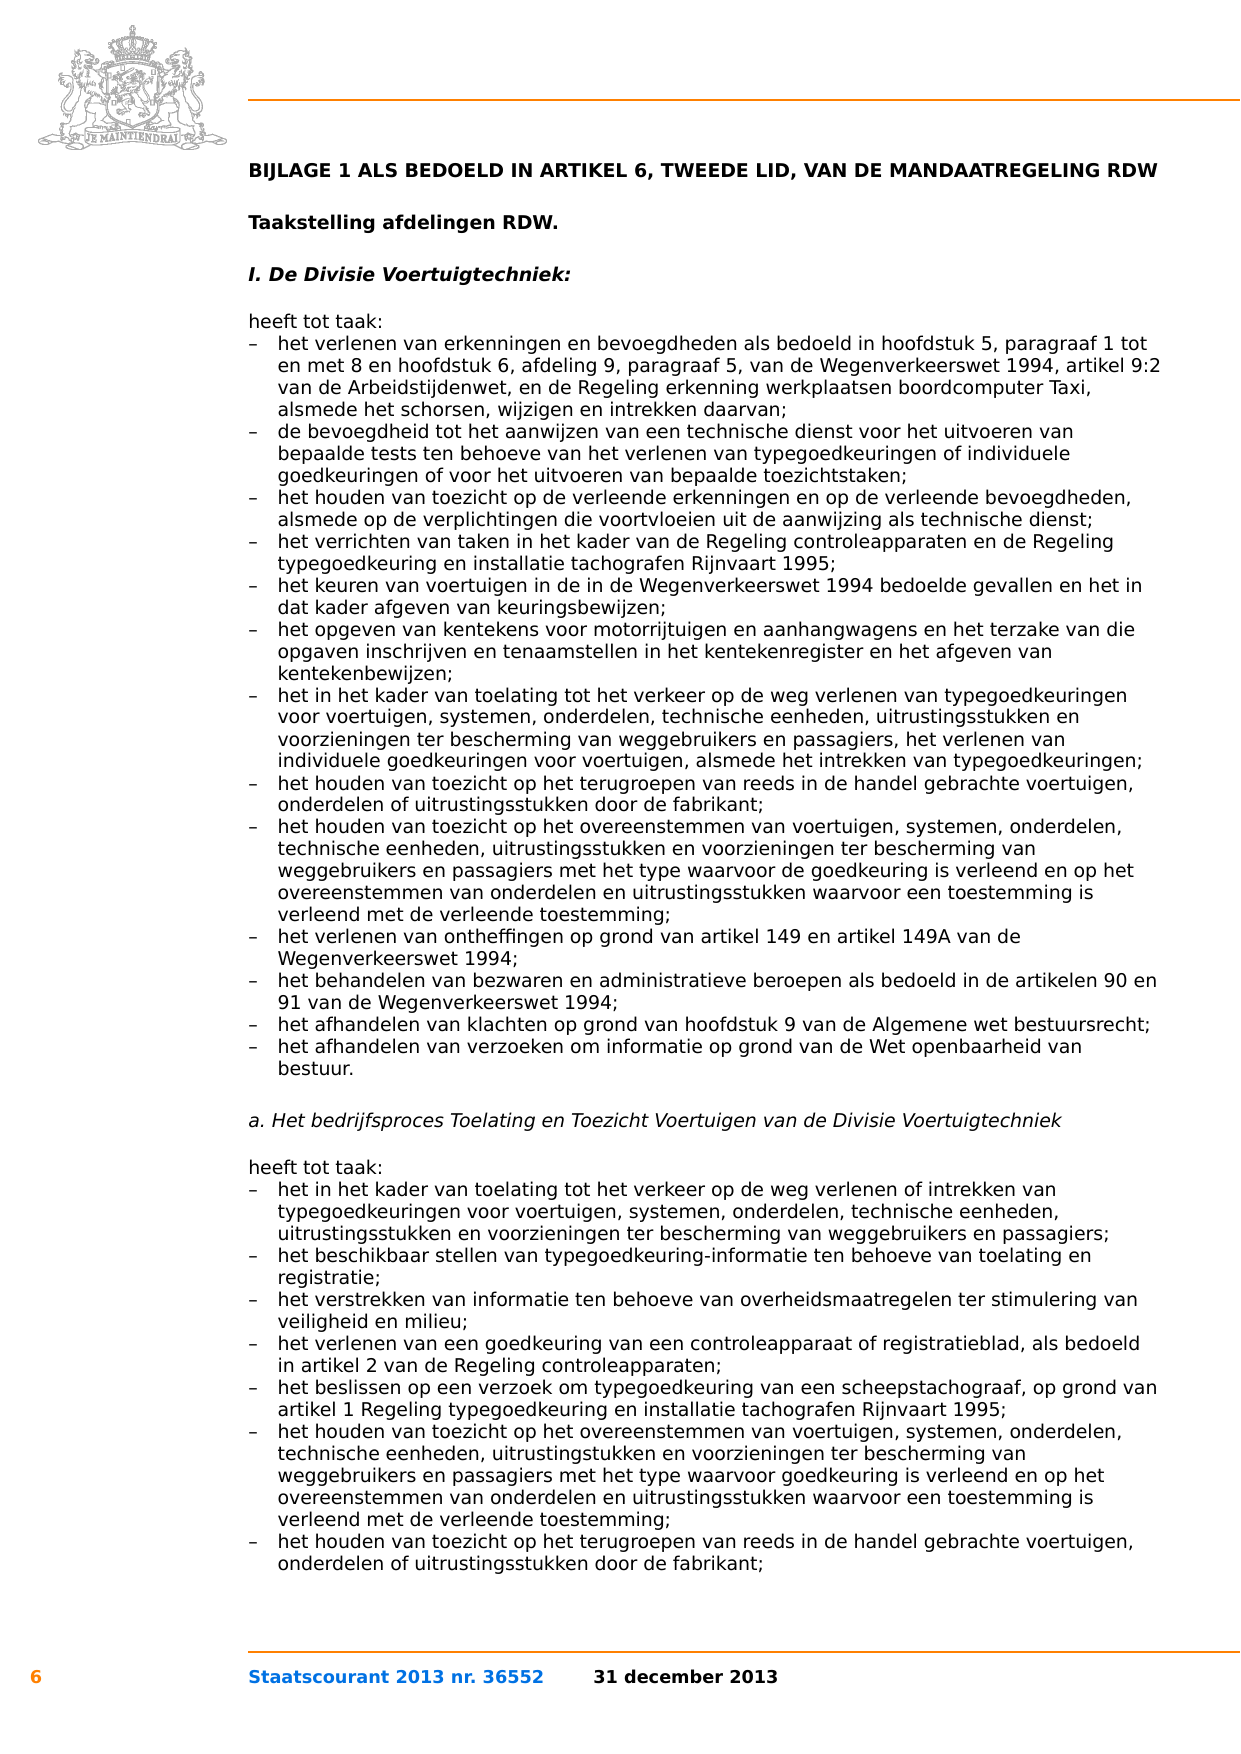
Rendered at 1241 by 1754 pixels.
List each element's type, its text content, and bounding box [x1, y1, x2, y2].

subtitle Taakstelling afdelingen RDW. [248, 212, 1163, 234]
text – het verlenen van ontheffingen op grond van artikel 149 en artikel 149A van de Wegenverkeerswet 1994; [248, 926, 1163, 970]
text – het beschikbaar stellen van typegoedkeuring-informatie ten behoeve van toelating en registratie; [248, 1245, 1163, 1289]
text – het verstrekken van informatie ten behoeve van overheidsmaatregelen ter stimulering van veiligheid en milieu; [248, 1289, 1163, 1333]
text heeft tot taak: [248, 1157, 1163, 1179]
text – het opgeven van kentekens voor motorrijtuigen en aanhangwagens en het terzake van die opgaven inschrijven en tenaamstellen in het kentekenregister en het afgeven van kentekenbewijzen; [248, 618, 1163, 684]
text heeft tot taak: [248, 311, 1163, 333]
text – het verlenen van erkenningen en bevoegdheden als bedoeld in hoofdstuk 5, paragraaf 1 tot en met 8 en hoofdstuk 6, afdeling 9, paragraaf 5, van de Wegenverkeerswet 1994, artikel 9:2 van de Arbeidstijdenwet, en de Regeling erkenning werkplaatsen boordcomputer Taxi, alsmede het schorsen, wijzigen en intrekken daarvan; [248, 333, 1163, 421]
text – het afhandelen van verzoeken om informatie op grond van de Wet openbaarheid van bestuur. [248, 1036, 1163, 1080]
text – het houden van toezicht op de verleende erkenningen en op de verleende bevoegdheden, alsmede op de verplichtingen die voortvloeien uit de aanwijzing als technische dienst; [248, 487, 1163, 531]
text – het behandelen van bezwaren en administratieve beroepen als bedoeld in de artikelen 90 en 91 van de Wegenverkeerswet 1994; [248, 970, 1163, 1014]
text – het in het kader van toelating tot het verkeer op de weg verlenen van typegoedkeuringen voor voertuigen, systemen, onderdelen, technische eenheden, uitrustingsstukken en voorzieningen ter bescherming van weggebruikers en passagiers, het verlenen van individuele goedkeuringen voor voertuigen, alsmede het intrekken van typegoedkeuringen; [248, 684, 1163, 772]
picture [38, 25, 227, 150]
subtitle BIJLAGE 1 ALS BEDOELD IN ARTIKEL 6, TWEEDE LID, VAN DE MANDAATREGELING RDW [248, 160, 1163, 182]
text – het houden van toezicht op het terugroepen van reeds in de handel gebrachte voertuigen, onderdelen of uitrustingsstukken door de fabrikant; [248, 772, 1163, 816]
text – het in het kader van toelating tot het verkeer op de weg verlenen of intrekken van typegoedkeuringen voor voertuigen, systemen, onderdelen, technische eenheden, uitrustingsstukken en voorzieningen ter bescherming van weggebruikers en passagiers; [248, 1179, 1163, 1245]
subtitle I. De Divisie Voertuigtechniek: [248, 264, 1163, 286]
text – de bevoegdheid tot het aanwijzen van een technische dienst voor het uitvoeren van bepaalde tests ten behoeve van het verlenen van typegoedkeuringen of individuele goedkeuringen of voor het uitvoeren van bepaalde toezichtstaken; [248, 421, 1163, 487]
subtitle a. Het bedrijfsproces Toelating en Toezicht Voertuigen van de Divisie Voertuigtechniek [248, 1110, 1163, 1132]
text – het verlenen van een goedkeuring van een controleapparaat of registratieblad, als bedoeld in artikel 2 van de Regeling controleapparaten; [248, 1333, 1163, 1377]
text – het houden van toezicht op het terugroepen van reeds in de handel gebrachte voertuigen, onderdelen of uitrustingsstukken door de fabrikant; [248, 1531, 1163, 1575]
text – het beslissen op een verzoek om typegoedkeuring van een scheepstachograaf, op grond van artikel 1 Regeling typegoedkeuring en installatie tachografen Rijnvaart 1995; [248, 1377, 1163, 1421]
text – het houden van toezicht op het overeenstemmen van voertuigen, systemen, onderdelen, technische eenheden, uitrustingsstukken en voorzieningen ter bescherming van weggebruikers en passagiers met het type waarvoor de goedkeuring is verleend en op het overeenstemmen van onderdelen en uitrustingsstukken waarvoor een toestemming is verleend met de verleende toestemming; [248, 816, 1163, 926]
text – het verrichten van taken in het kader van de Regeling controleapparaten en de Regeling typegoedkeuring en installatie tachografen Rijnvaart 1995; [248, 531, 1163, 574]
text – het houden van toezicht op het overeenstemmen van voertuigen, systemen, onderdelen, technische eenheden, uitrustingstukken en voorzieningen ter bescherming van weggebruikers en passagiers met het type waarvoor goedkeuring is verleend en op het overeenstemmen van onderdelen en uitrustingsstukken waarvoor een toestemming is verleend met de verleende toestemming; [248, 1421, 1163, 1531]
text – het afhandelen van klachten op grond van hoofdstuk 9 van de Algemene wet bestuursrecht; [248, 1014, 1163, 1036]
text – het keuren van voertuigen in de in de Wegenverkeerswet 1994 bedoelde gevallen en het in dat kader afgeven van keuringsbewijzen; [248, 574, 1163, 618]
